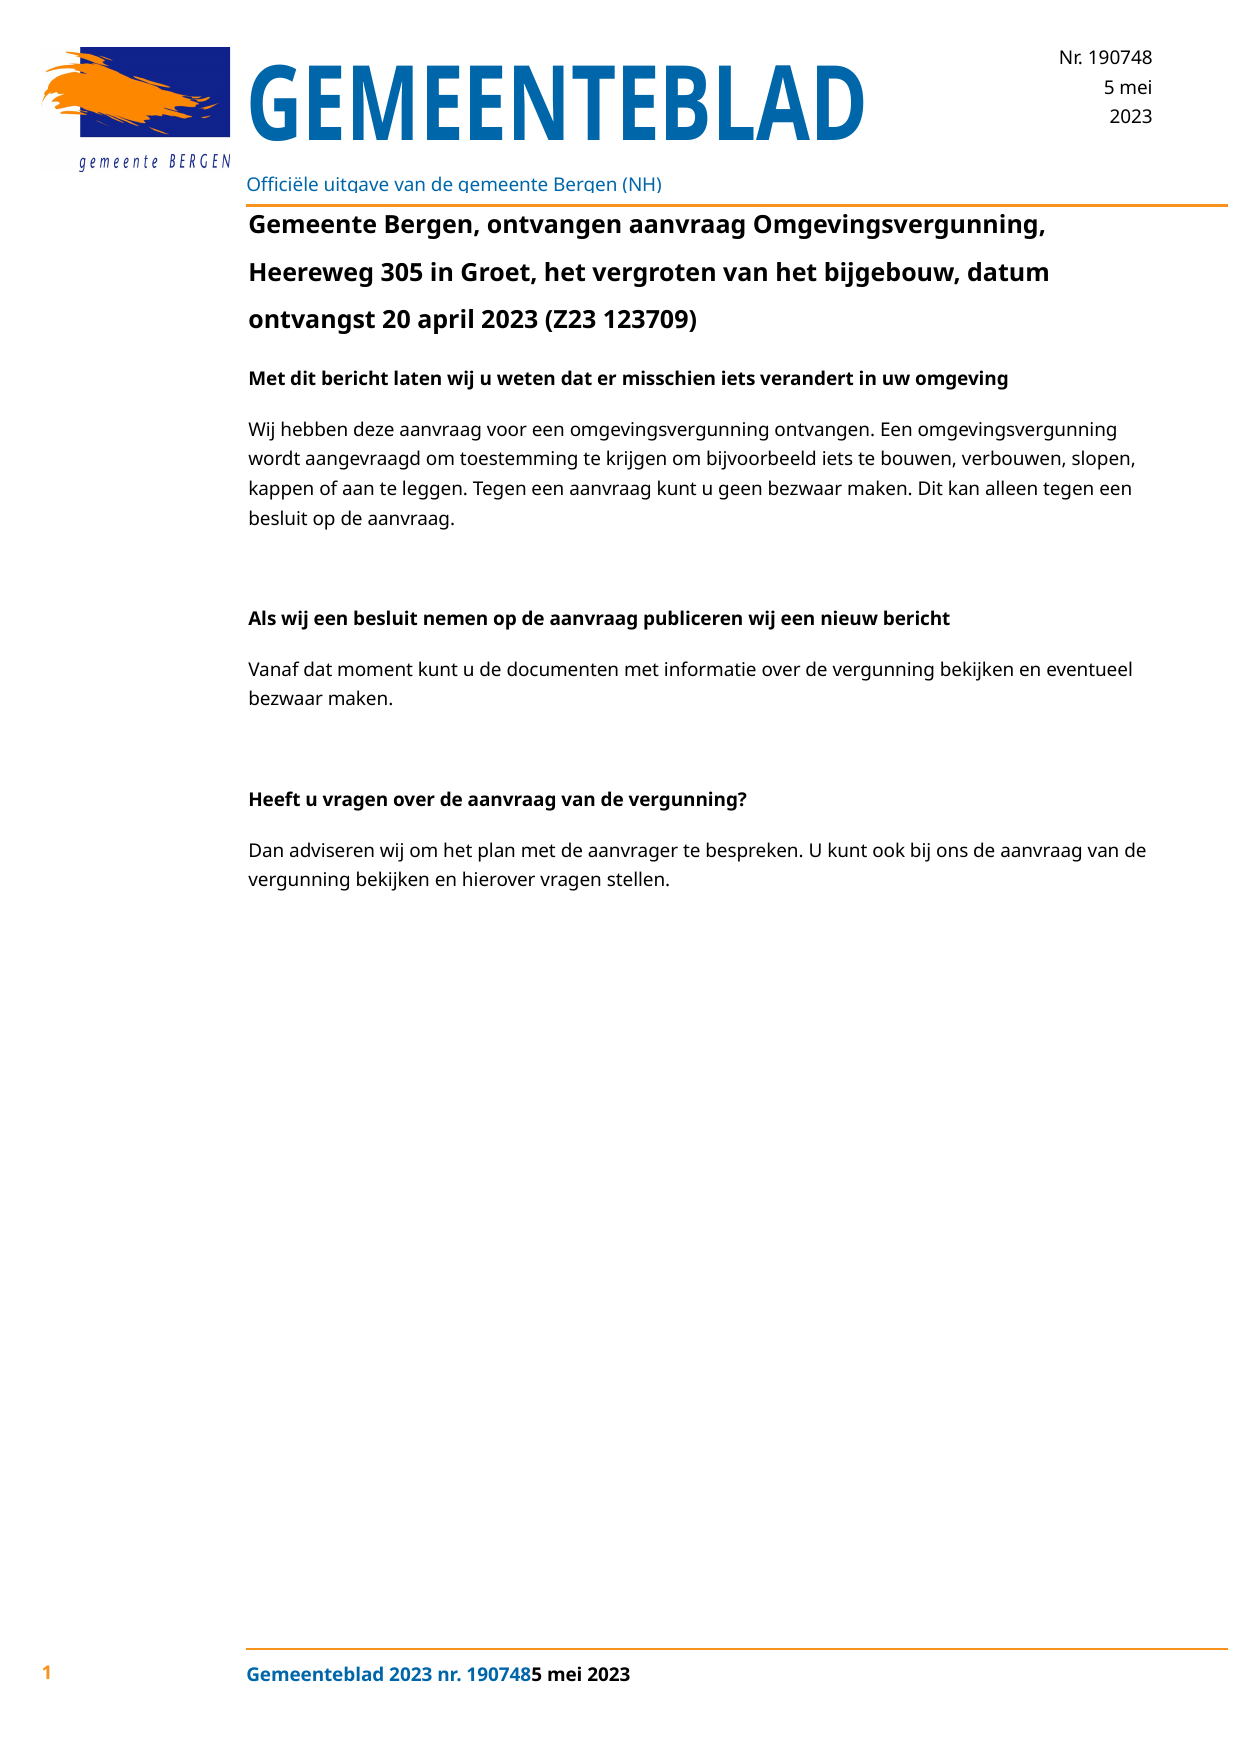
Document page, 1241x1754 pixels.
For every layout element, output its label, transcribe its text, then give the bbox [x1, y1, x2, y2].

picture [41, 47, 231, 172]
text Gemeente Bergen, ontvangen aanvraag Omgevingsvergunning, Heereweg 305 in Groet, het vergroten van het bijgebouw, datum ontvangst 20 april 2023 (Z23 123709) [248, 207, 1152, 336]
text Vanaf dat moment kunt u de documenten met informatie over de vergunning bekijken en eventueel bezwaar maken. [248, 656, 1152, 711]
text Heeft u vragen over de aanvraag van de vergunning? [248, 786, 1152, 812]
text Wij hebben deze aanvraag voor een omgevingsvergunning ontvangen. Een omgevingsvergunning wordt aangevraagd om toestemming te krijgen om bijvoorbeeld iets te bouwen, verbouwen, slopen, kappen of aan te leggen. Tegen een aanvraag kunt u geen bezwaar maken. Dit kan alleen tegen een besluit op de aanvraag. [248, 416, 1152, 530]
text Dan adviseren wij om het plan met de aanvrager te bespreken. U kunt ook bij ons de aanvraag van de vergunning bekijken en hierover vragen stellen. [248, 837, 1152, 892]
text Met dit bericht laten wij u weten dat er misschien iets verandert in uw omgeving [248, 366, 1152, 391]
text Als wij een besluit nemen op de aanvraag publiceren wij een nieuw bericht [248, 606, 1152, 631]
